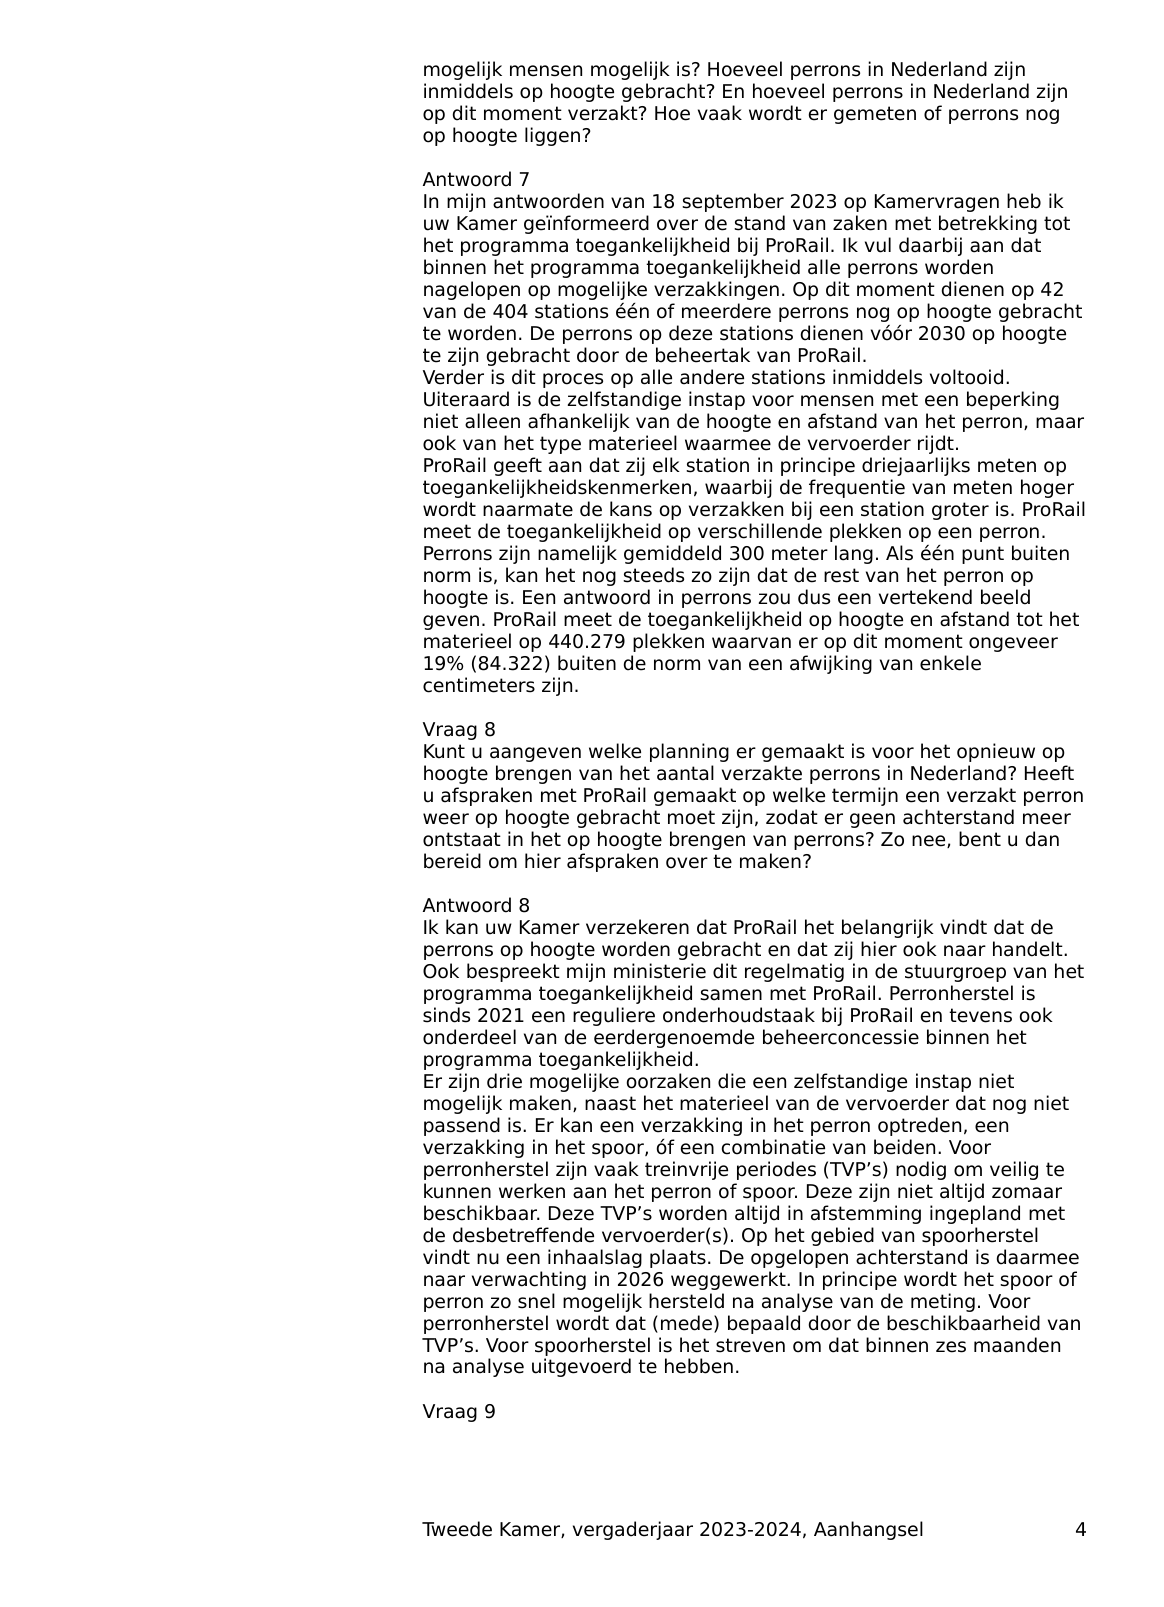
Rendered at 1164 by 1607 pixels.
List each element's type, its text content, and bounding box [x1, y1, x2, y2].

text Er zijn drie mogelijke oorzaken die een zelfstandige instap niet mogelijk maken, naast het materieel van de vervoerder dat nog niet passend is. Er kan een verzakking in het perron optreden, een verzakking in het spoor, óf een combinatie van beiden. Voor perronherstel zijn vaak treinvrije periodes (TVP’s) nodig om veilig te kunnen werken aan het perron of spoor. Deze zijn niet altijd zomaar beschikbaar. Deze TVP’s worden altijd in afstemming ingepland met de desbetreffende vervoerder(s). Op het gebied van spoorherstel vindt nu een inhaalslag plaats. De opgelopen achterstand is daarmee naar verwachting in 2026 weggewerkt. In principe wordt het spoor of perron zo snel mogelijk hersteld na analyse van de meting. Voor perronherstel wordt dat (mede) bepaald door de beschikbaarheid van TVP’s. Voor spoorherstel is het streven om dat binnen zes maanden na analyse uitgevoerd te hebben. [422, 1071, 1087, 1378]
text Antwoord 8 [422, 895, 1087, 917]
text Verder is dit proces op alle andere stations inmiddels voltooid. Uiteraard is de zelfstandige instap voor mensen met een beperking niet alleen afhankelijk van de hoogte en afstand van het perron, maar ook van het type materieel waarmee de vervoerder rijdt. [422, 367, 1087, 455]
text In mijn antwoorden van 18 september 2023 op Kamervragen heb ik uw Kamer geïnformeerd over de stand van zaken met betrekking tot het programma toegankelijkheid bij ProRail. Ik vul daarbij aan dat binnen het programma toegankelijkheid alle perrons worden nagelopen op mogelijke verzakkingen. Op dit moment dienen op 42 van de 404 stations één of meerdere perrons nog op hoogte gebracht te worden. De perrons op deze stations dienen vóór 2030 op hoogte te zijn gebracht door de beheertak van ProRail. [422, 191, 1087, 367]
text Vraag 8 [422, 719, 1087, 741]
text ProRail geeft aan dat zij elk station in principe driejaarlijks meten op toegankelijkheidskenmerken, waarbij de frequentie van meten hoger wordt naarmate de kans op verzakken bij een station groter is. ProRail meet de toegankelijkheid op verschillende plekken op een perron. Perrons zijn namelijk gemiddeld 300 meter lang. Als één punt buiten norm is, kan het nog steeds zo zijn dat de rest van het perron op hoogte is. Een antwoord in perrons zou dus een vertekend beeld geven. ProRail meet de toegankelijkheid op hoogte en afstand tot het materieel op 440.279 plekken waarvan er op dit moment ongeveer 19% (84.322) buiten de norm van een afwijking van enkele centimeters zijn. [422, 455, 1087, 697]
text Antwoord 7 [422, 169, 1087, 191]
text Kunt u aangeven welke planning er gemaakt is voor het opnieuw op hoogte brengen van het aantal verzakte perrons in Nederland? Heeft u afspraken met ProRail gemaakt op welke termijn een verzakt perron weer op hoogte gebracht moet zijn, zodat er geen achterstand meer ontstaat in het op hoogte brengen van perrons? Zo nee, bent u dan bereid om hier afspraken over te maken? [422, 741, 1087, 873]
text Ik kan uw Kamer verzekeren dat ProRail het belangrijk vindt dat de perrons op hoogte worden gebracht en dat zij hier ook naar handelt. Ook bespreekt mijn ministerie dit regelmatig in de stuurgroep van het programma toegankelijkheid samen met ProRail. Perronherstel is sinds 2021 een reguliere onderhoudstaak bij ProRail en tevens ook onderdeel van de eerdergenoemde beheerconcessie binnen het programma toegankelijkheid. [422, 917, 1087, 1071]
text mogelijk mensen mogelijk is? Hoeveel perrons in Nederland zijn inmiddels op hoogte gebracht? En hoeveel perrons in Nederland zijn op dit moment verzakt? Hoe vaak wordt er gemeten of perrons nog op hoogte liggen? [422, 59, 1087, 147]
text Vraag 9 [422, 1401, 1087, 1423]
